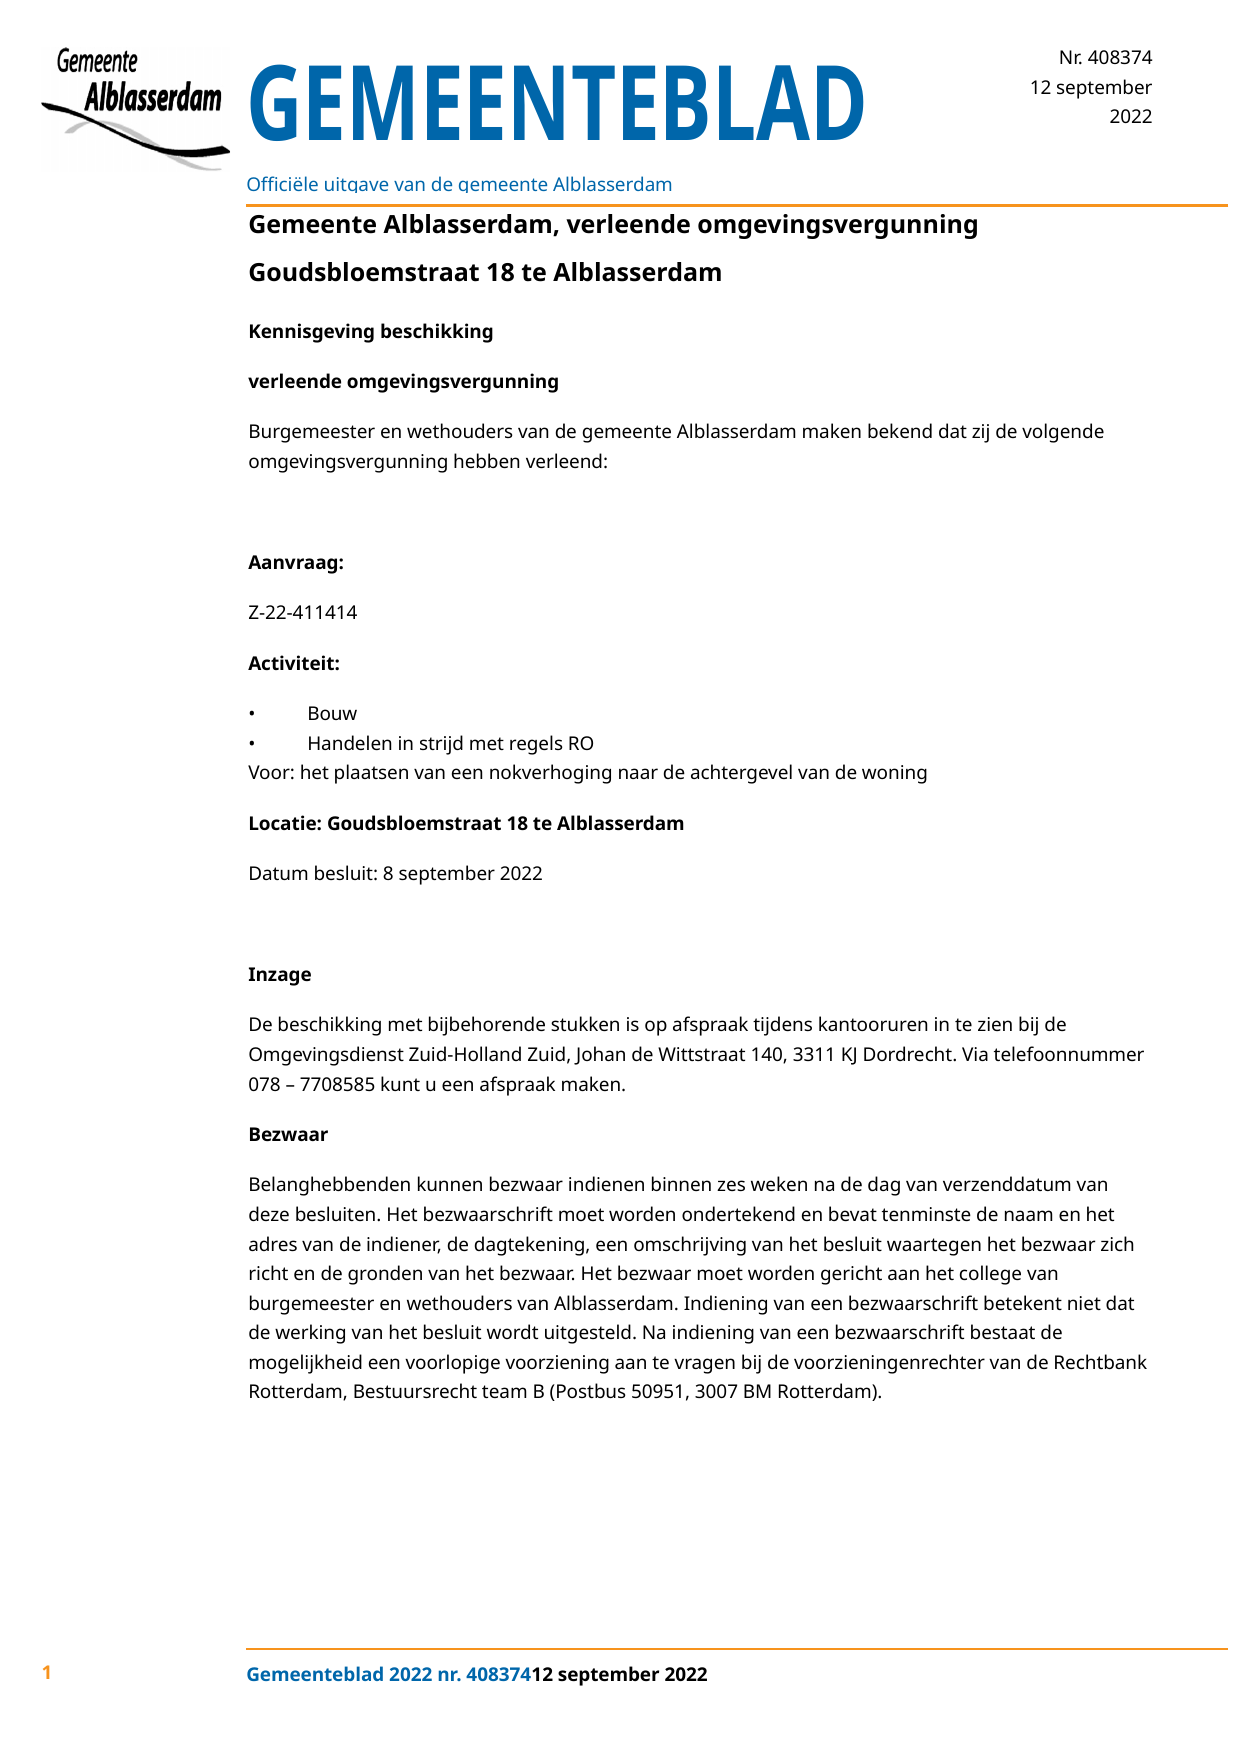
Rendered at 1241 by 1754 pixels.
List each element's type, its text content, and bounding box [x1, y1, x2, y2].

text Inzage [248, 961, 1152, 987]
text verleende omgevingsvergunning [248, 368, 1152, 394]
text Activiteit: [248, 650, 1152, 676]
list Bouw [248, 700, 1152, 726]
text Bezwaar [248, 1121, 1152, 1147]
text Locatie: Goudsbloemstraat 18 te Alblasserdam [248, 810, 1152, 836]
text Kennisgeving beschikking [248, 318, 1152, 344]
list Handelen in strijd met regels RO [248, 730, 1152, 756]
text Gemeente Alblasserdam, verleende omgevingsvergunning Goudsbloemstraat 18 te Alblasserdam [248, 207, 1152, 288]
text Z-22-411414 [248, 599, 1152, 625]
text Burgemeester en wethouders van de gemeente Alblasserdam maken bekend dat zij de volgende omgevingsvergunning hebben verleend: [248, 419, 1152, 474]
text Belanghebbenden kunnen bezwaar indienen binnen zes weken na de dag van verzenddatum van deze besluiten. Het bezwaarschrift moet worden ondertekend en bevat tenminste de naam en het adres van de indiener, de dagtekening, een omschrijving van het besluit waartegen het bezwaar zich richt en de gronden van het bezwaar. Het bezwaar moet worden gericht aan het college van burgemeester en wethouders van Alblasserdam. Indiening van een bezwaarschrift betekent niet dat de werking van het besluit wordt uitgesteld. Na indiening van een bezwaarschrift bestaat de mogelijkheid een voorlopige voorziening aan te vragen bij de voorzieningenrechter van de Rechtbank Rotterdam, Bestuursrecht team B (Postbus 50951, 3007 BM Rotterdam). [248, 1172, 1152, 1404]
picture [41, 47, 231, 172]
text Datum besluit: 8 september 2022 [248, 860, 1152, 886]
text Voor: het plaatsen van een nokverhoging naar de achtergevel van de woning [248, 759, 1152, 785]
text De beschikking met bijbehorende stukken is op afspraak tijdens kantooruren in te zien bij de Omgevingsdienst Zuid-Holland Zuid, Johan de Wittstraat 140, 3311 KJ Dordrecht. Via telefoonnummer 078 – 7708585 kunt u een afspraak maken. [248, 1012, 1152, 1097]
text Aanvraag: [248, 549, 1152, 575]
